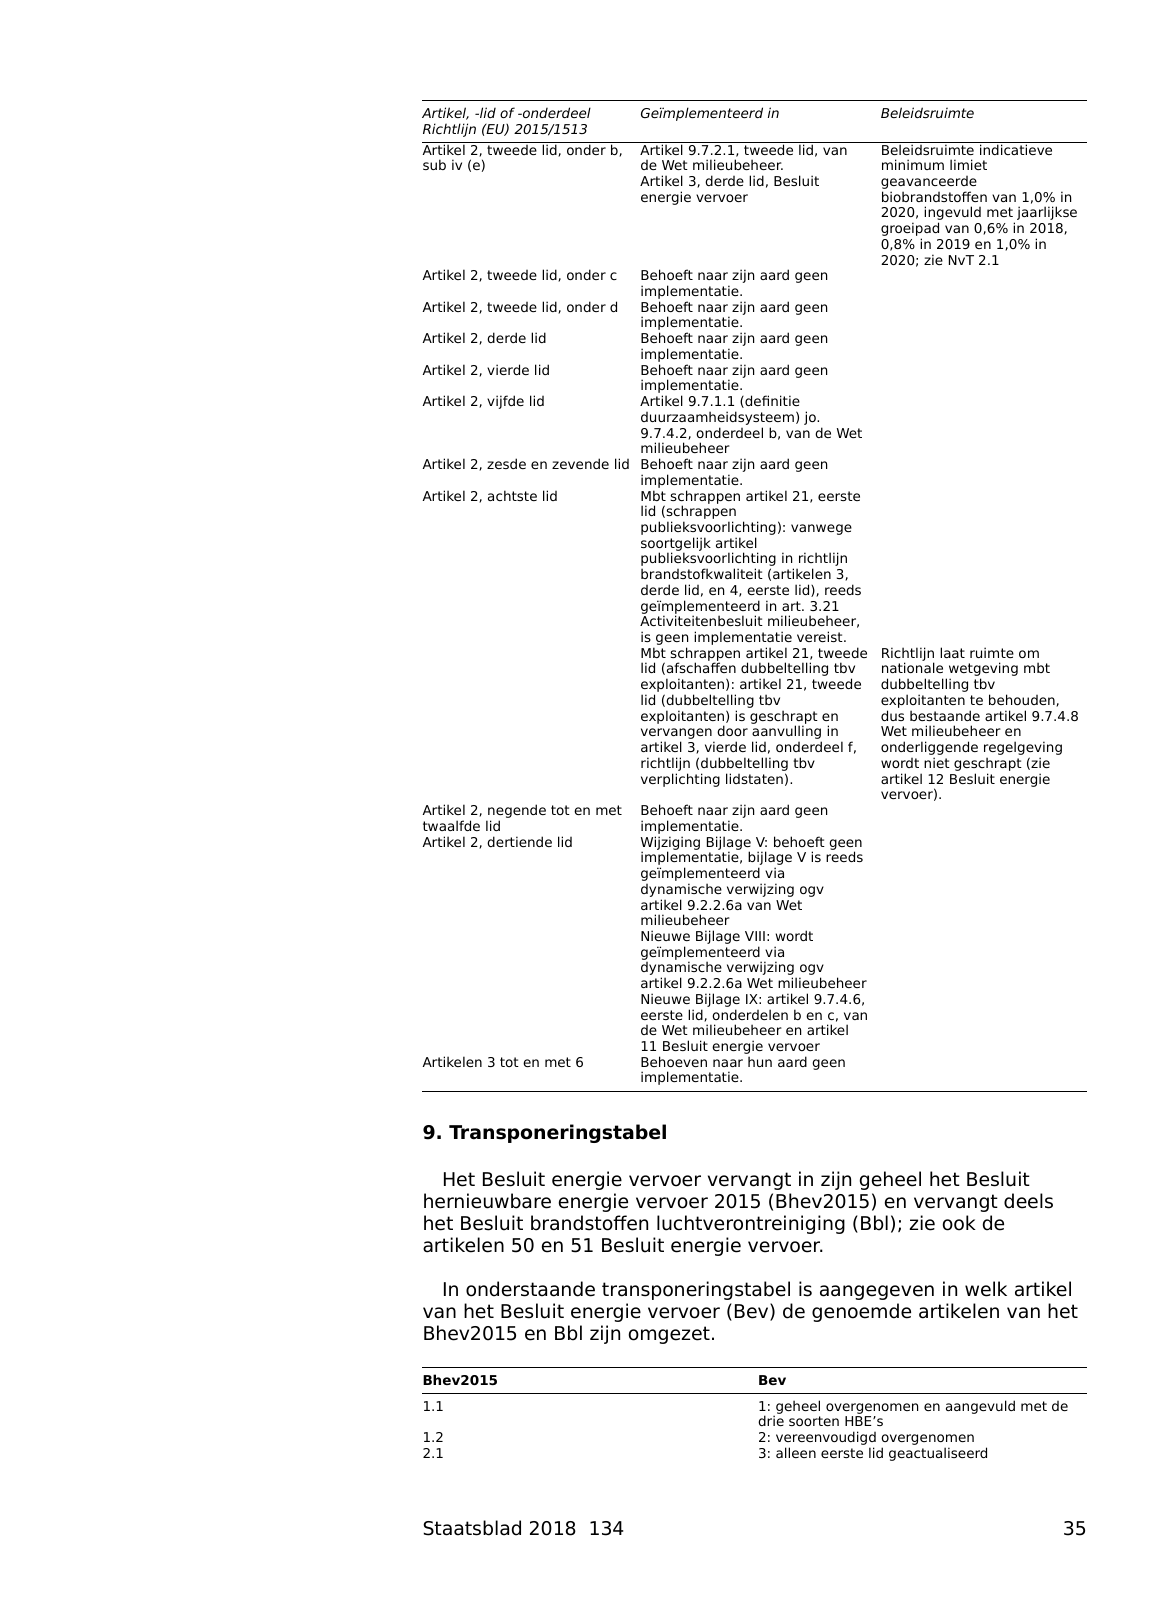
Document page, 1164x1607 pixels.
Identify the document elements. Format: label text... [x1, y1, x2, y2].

table_cell [875, 268, 1087, 299]
table_cell Wijziging Bijlage V: behoeft geen implementatie, bijlage V is reeds geïmplementeerd via dynamische verwijzing ogv artikel 9.2.2.6a van Wet milieubeheer Nieuwe Bijlage VIII: wordt geïmplementeerd via dynamische verwijzing ogv artikel 9.2.2.6a Wet milieubeheer Nieuwe Bijlage IX: artikel 9.7.4.6, eerste lid, onderdelen b en c, van de Wet milieubeheer en artikel 11 Besluit energie vervoer [634, 834, 875, 1054]
table_cell 1.2 [422, 1430, 752, 1446]
table_cell 1: geheel overgenomen en aangevuld met de drie soorten HBE’s [752, 1394, 1087, 1430]
table_header Bhev2015 [422, 1368, 752, 1393]
table_cell Behoeft naar zijn aard geen implementatie. [634, 457, 875, 488]
table_cell Behoeft naar zijn aard geen implementatie. [634, 803, 875, 834]
table_cell Behoeft naar zijn aard geen implementatie. [634, 331, 875, 362]
table_cell [875, 834, 1087, 1054]
table_cell [875, 803, 1087, 834]
table_cell Behoeft naar zijn aard geen implementatie. [634, 300, 875, 331]
table_cell Mbt schrappen artikel 21, tweede lid (afschaffen dubbeltelling tbv exploitanten): artikel 21, tweede lid (dubbeltelling tbv exploitanten) is geschrapt en vervangen door aanvulling in artikel 3, vierde lid, onderdeel f, richtlijn (dubbeltelling tbv verplichting lidstaten). [634, 646, 875, 803]
table_cell Behoeft naar zijn aard geen implementatie. [634, 363, 875, 394]
table_cell [875, 1055, 1087, 1091]
table_header Bev [752, 1368, 1087, 1393]
table_cell [875, 331, 1087, 362]
table_cell Artikel 2, tweede lid, onder d [422, 300, 634, 331]
table_cell Artikel 2, vijfde lid [422, 394, 634, 457]
table_cell 2: vereenvoudigd overgenomen [752, 1430, 1087, 1446]
table_cell Artikelen 3 tot en met 6 [422, 1055, 634, 1091]
table_header Beleidsruimte [875, 101, 1087, 142]
table_cell Behoeven naar hun aard geen implementatie. [634, 1055, 875, 1091]
text Het Besluit energie vervoer vervangt in zijn geheel het Besluit hernieuwbare energie vervoer 2015 (Bhev2015) en vervangt deels het Besluit brandstoffen luchtverontreiniging (Bbl); zie ook de artikelen 50 en 51 Besluit energie vervoer. [422, 1169, 1087, 1257]
table_cell Artikel 2, zesde en zevende lid [422, 457, 634, 488]
table_cell [875, 457, 1087, 488]
table_cell [422, 646, 634, 803]
text In onderstaande transponeringstabel is aangegeven in welk artikel van het Besluit energie vervoer (Bev) de genoemde artikelen van het Bhev2015 en Bbl zijn omgezet. [422, 1279, 1087, 1345]
table_cell Behoeft naar zijn aard geen implementatie. [634, 268, 875, 299]
table_cell [875, 300, 1087, 331]
table_cell Beleidsruimte indicatieve minimum limiet geavanceerde biobrandstoffen van 1,0% in 2020, ingevuld met jaarlijkse groeipad van 0,6% in 2018, 0,8% in 2019 en 1,0% in 2020; zie NvT 2.1 [875, 143, 1087, 268]
table_cell 3: alleen eerste lid geactualiseerd [752, 1446, 1087, 1461]
subtitle 9. Transponeringstabel [422, 1122, 1087, 1144]
table_cell Artikel 2, vierde lid [422, 363, 634, 394]
table_cell Artikel 2, negende tot en met twaalfde lid [422, 803, 634, 834]
table_cell [875, 363, 1087, 394]
table_cell Mbt schrappen artikel 21, eerste lid (schrappen publieksvoorlichting): vanwege soortgelijk artikel publieksvoorlichting in richtlijn brandstofkwaliteit (artikelen 3, derde lid, en 4, eerste lid), reeds geïmplementeerd in art. 3.21 Activiteitenbesluit milieubeheer, is geen implementatie vereist. [634, 488, 875, 646]
table_cell Artikel 2, derde lid [422, 331, 634, 362]
table_cell Richtlijn laat ruimte om nationale wetgeving mbt dubbeltelling tbv exploitanten te behouden, dus bestaande artikel 9.7.4.8 Wet milieubeheer en onderliggende regelgeving wordt niet geschrapt (zie artikel 12 Besluit energie vervoer). [875, 646, 1087, 803]
table_cell Artikel 2, tweede lid, onder b, sub iv (e) [422, 143, 634, 268]
table_cell 1.1 [422, 1394, 752, 1430]
table_cell 2.1 [422, 1446, 752, 1461]
table_header Geïmplementeerd in [634, 101, 875, 142]
table_cell [875, 394, 1087, 457]
table_cell Artikel 2, tweede lid, onder c [422, 268, 634, 299]
table_cell Artikel 9.7.1.1 (definitie duurzaamheidsysteem) jo. 9.7.4.2, onderdeel b, van de Wet milieubeheer [634, 394, 875, 457]
table_cell Artikel 2, dertiende lid [422, 834, 634, 1054]
table_cell Artikel 9.7.2.1, tweede lid, van de Wet milieubeheer. Artikel 3, derde lid, Besluit energie vervoer [634, 143, 875, 268]
table_cell Artikel 2, achtste lid [422, 488, 634, 646]
table_header Artikel, -lid of -onderdeel Richtlijn (EU) 2015/1513 [422, 101, 634, 142]
table_cell [875, 488, 1087, 646]
